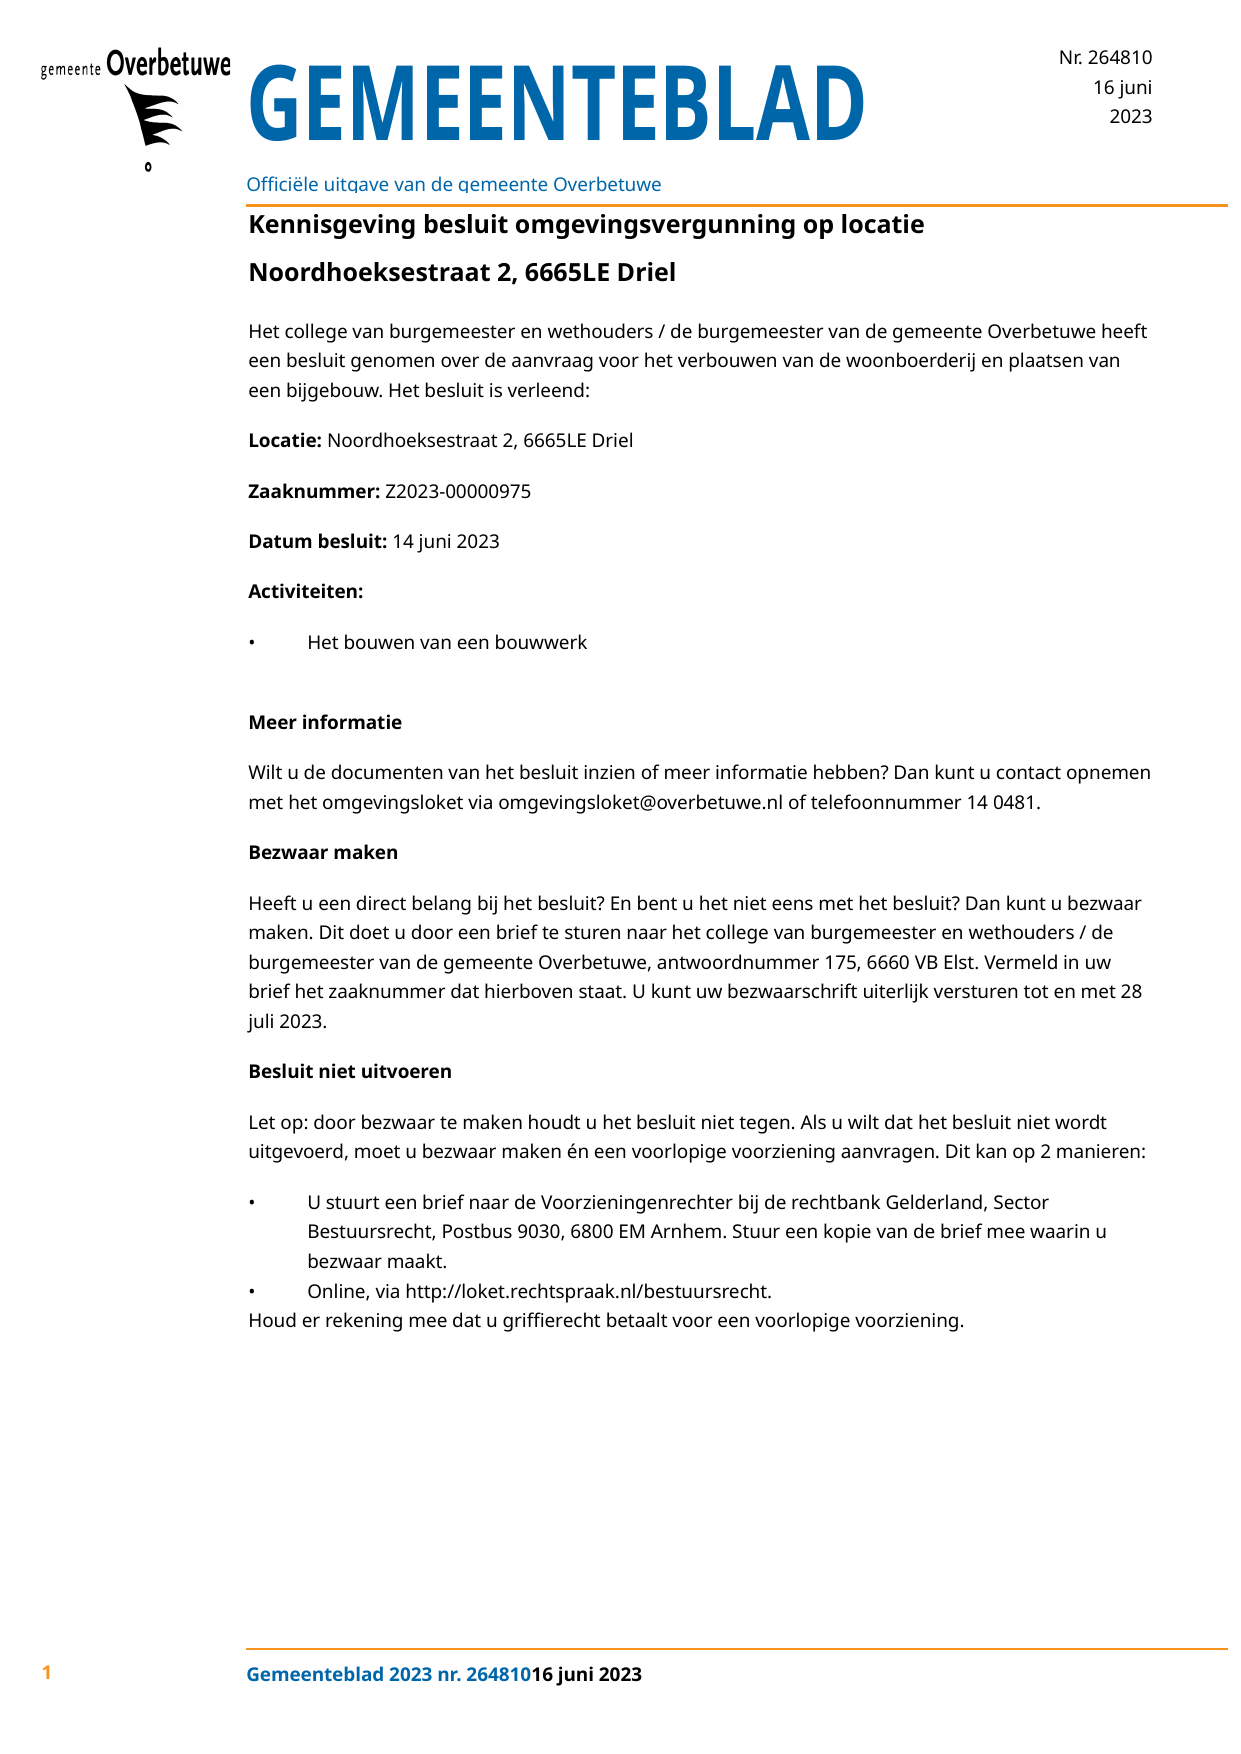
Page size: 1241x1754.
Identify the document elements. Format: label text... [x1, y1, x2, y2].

text Datum besluit: 14 juni 2023 [248, 528, 1152, 554]
text Let op: door bezwaar te maken houdt u het besluit niet tegen. Als u wilt dat het besluit niet wordt uitgevoerd, moet u bezwaar maken én een voorlopige voorziening aanvragen. Dit kan op 2 manieren: [248, 1109, 1152, 1164]
text Meer informatie [248, 709, 1152, 735]
text Activiteiten: [248, 579, 1152, 604]
text Besluit niet uitvoeren [248, 1059, 1152, 1084]
picture [41, 47, 231, 172]
list Het bouwen van een bouwwerk [248, 629, 1152, 655]
text Kennisgeving besluit omgevingsvergunning op locatie Noordhoeksestraat 2, 6665LE Driel [248, 207, 1152, 288]
text Het college van burgemeester en wethouders / de burgemeester van de gemeente Overbetuwe heeft een besluit genomen over de aanvraag voor het verbouwen van de woonboerderij en plaatsen van een bijgebouw. Het besluit is verleend: [248, 318, 1152, 403]
list U stuurt een brief naar de Voorzieningenrechter bij de rechtbank Gelderland, Sector Bestuursrecht, Postbus 9030, 6800 EM Arnhem. Stuur een kopie van de brief mee waarin u bezwaar maakt. [248, 1189, 1152, 1274]
list Online, via http://loket.rechtspraak.nl/bestuursrecht. [248, 1278, 1152, 1304]
text Houd er rekening mee dat u griffierecht betaalt voor een voorlopige voorziening. [248, 1307, 1152, 1333]
text Wilt u de documenten van het besluit inzien of meer informatie hebben? Dan kunt u contact opnemen met het omgevingsloket via omgevingsloket@overbetuwe.nl of telefoonnummer 14 0481. [248, 759, 1152, 815]
text Heeft u een direct belang bij het besluit? En bent u het niet eens met het besluit? Dan kunt u bezwaar maken. Dit doet u door een brief te sturen naar het college van burgemeester en wethouders / de burgemeester van de gemeente Overbetuwe, antwoordnummer 175, 6660 VB Elst. Vermeld in uw brief het zaaknummer dat hierboven staat. U kunt uw bezwaarschrift uiterlijk versturen tot en met 28 juli 2023. [248, 890, 1152, 1034]
text Zaaknummer: Z2023-00000975 [248, 478, 1152, 504]
text Locatie: Noordhoeksestraat 2, 6665LE Driel [248, 427, 1152, 453]
text Bezwaar maken [248, 839, 1152, 865]
